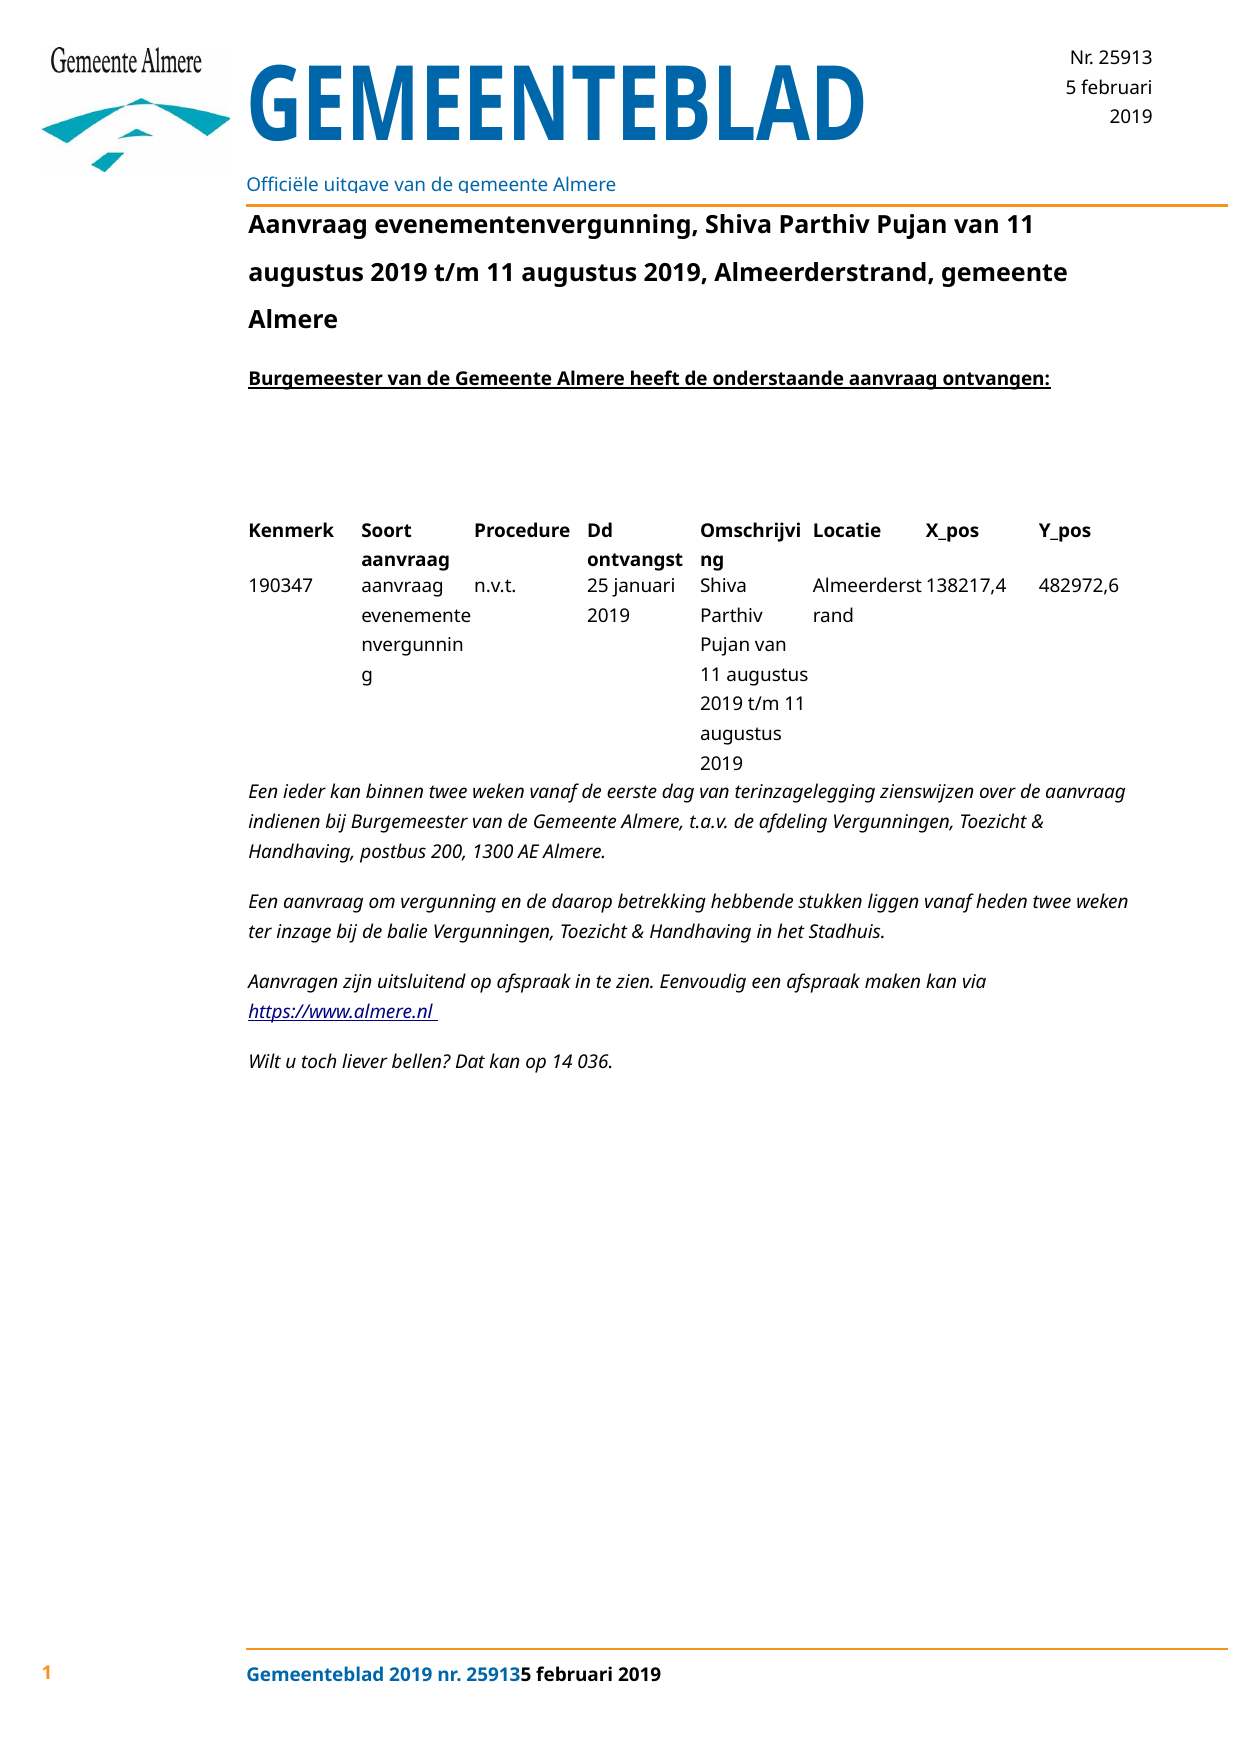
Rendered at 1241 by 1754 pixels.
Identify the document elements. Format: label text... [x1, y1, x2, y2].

table_cell Almeerderstrand [813, 572, 926, 775]
table_cell 190347 [248, 572, 361, 775]
table_header Soort aanvraag [361, 517, 474, 572]
table_header Procedure [474, 517, 587, 572]
table_cell n.v.t. [474, 572, 587, 775]
table_cell 138217,4 [926, 572, 1038, 775]
table_header Omschrijving [700, 517, 813, 572]
table_header Locatie [813, 517, 926, 572]
text Een aanvraag om vergunning en de daarop betrekking hebbende stukken liggen vanaf heden twee weken ter inzage bij de balie Vergunningen, Toezicht & Handhaving in het Stadhuis. [248, 888, 1152, 943]
text Aanvragen zijn uitsluitend op afspraak in te zien. Eenvoudig een afspraak maken kan via https://www.almere.nl [248, 968, 1152, 1023]
table_cell 25 januari 2019 [587, 572, 700, 775]
text Burgemeester van de Gemeente Almere heeft de onderstaande aanvraag ontvangen: [248, 366, 1152, 391]
table_header Dd ontvangst [587, 517, 700, 572]
table_cell 482972,6 [1039, 572, 1152, 775]
table_cell Shiva Parthiv Pujan van 11 augustus 2019 t/m 11 augustus 2019 [700, 572, 813, 775]
table_header X_pos [926, 517, 1038, 572]
text Wilt u toch liever bellen? Dat kan op 14 036. [248, 1048, 1152, 1074]
text Aanvraag evenementenvergunning, Shiva Parthiv Pujan van 11 augustus 2019 t/m 11 augustus 2019, Almeerderstrand, gemeente Almere [248, 207, 1152, 336]
picture [41, 47, 231, 172]
table_header Y_pos [1039, 517, 1152, 572]
table_header Kenmerk [248, 517, 361, 572]
text Een ieder kan binnen twee weken vanaf de eerste dag van terinzagelegging zienswijzen over de aanvraag indienen bij Burgemeester van de Gemeente Almere, t.a.v. de afdeling Vergunningen, Toezicht & Handhaving, postbus 200, 1300 AE Almere. [248, 779, 1152, 863]
table_cell aanvraag evenementenvergunning [361, 572, 474, 775]
